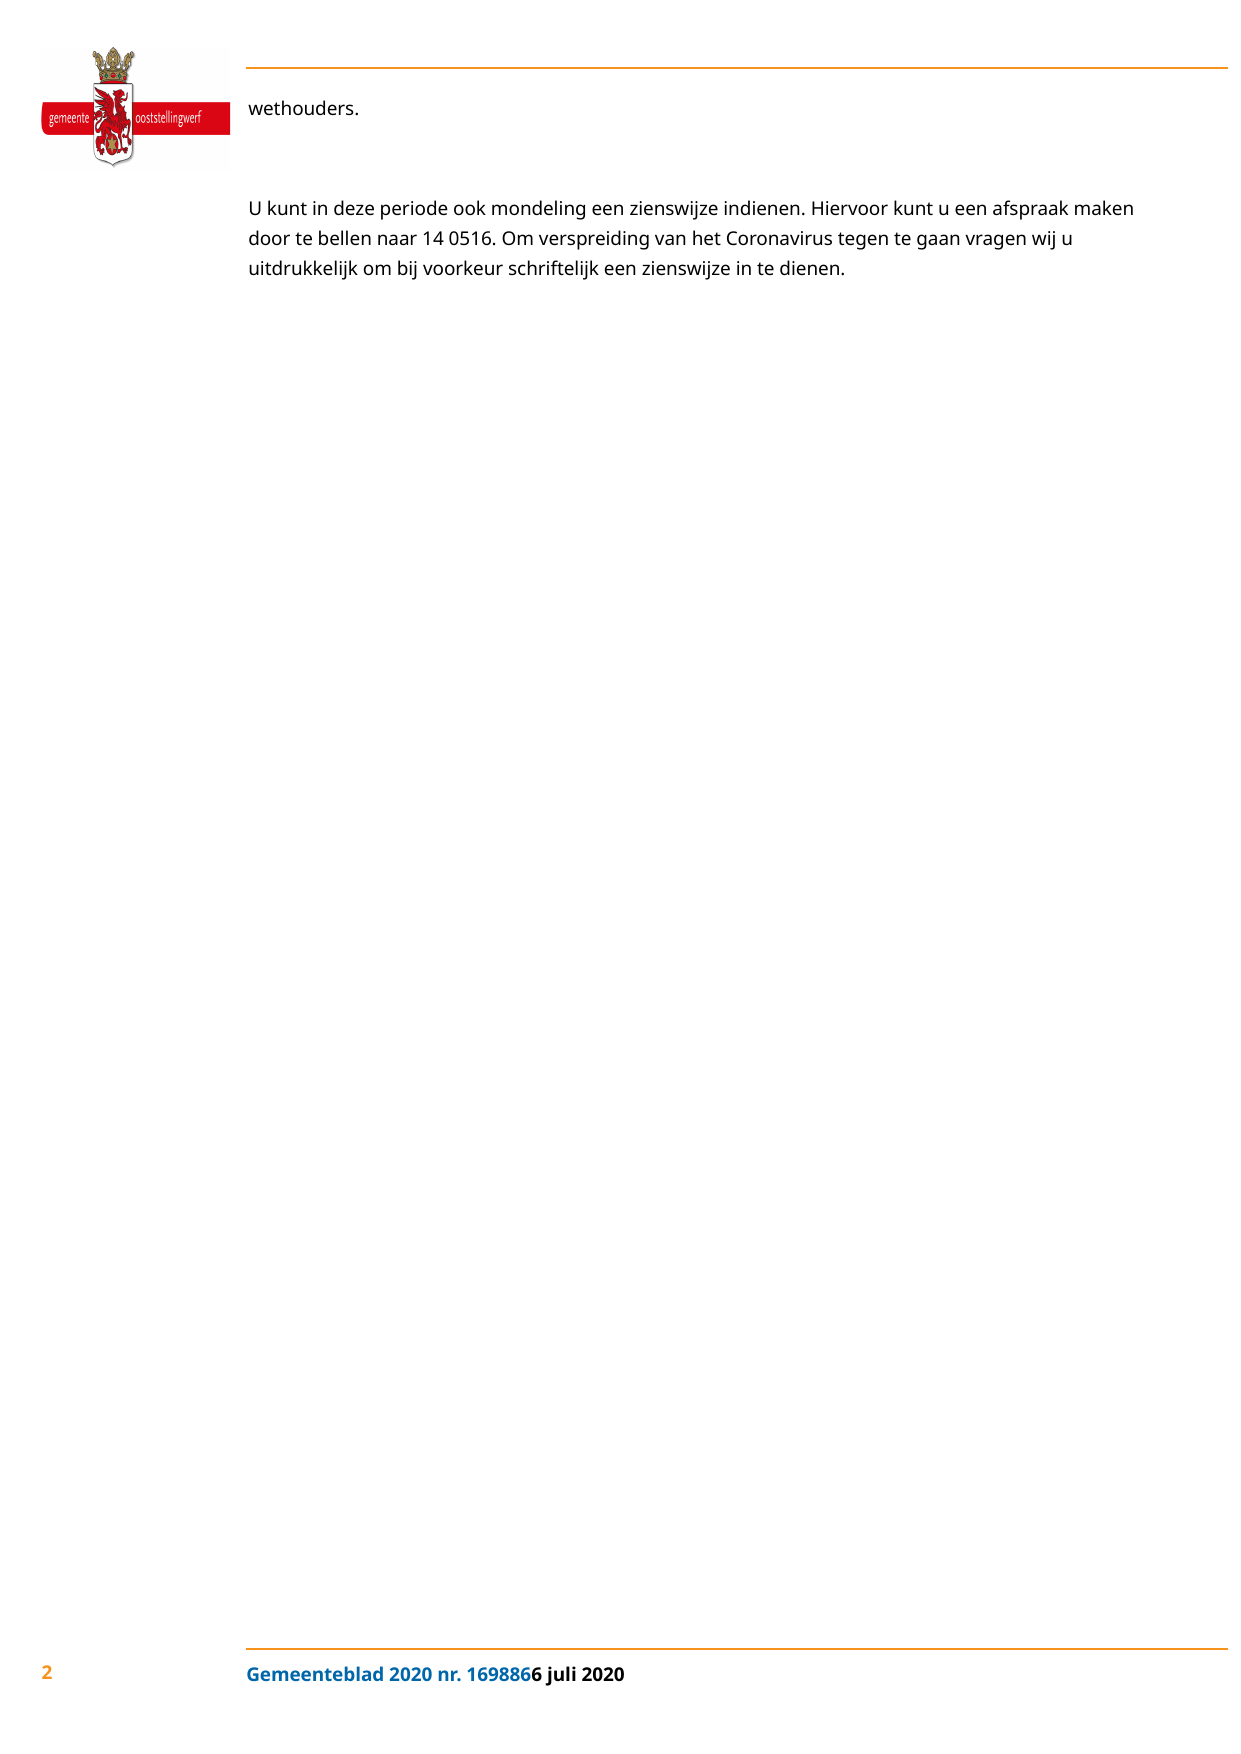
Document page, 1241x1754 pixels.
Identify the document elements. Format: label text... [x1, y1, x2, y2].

text U kunt in deze periode ook mondeling een zienswijze indienen. Hiervoor kunt u een afspraak maken door te bellen naar 14 0516. Om verspreiding van het Coronavirus tegen te gaan vragen wij u uitdrukkelijk om bij voorkeur schriftelijk een zienswijze in te dienen. [248, 196, 1152, 281]
text wethouders. [248, 95, 1152, 121]
picture [41, 47, 231, 172]
